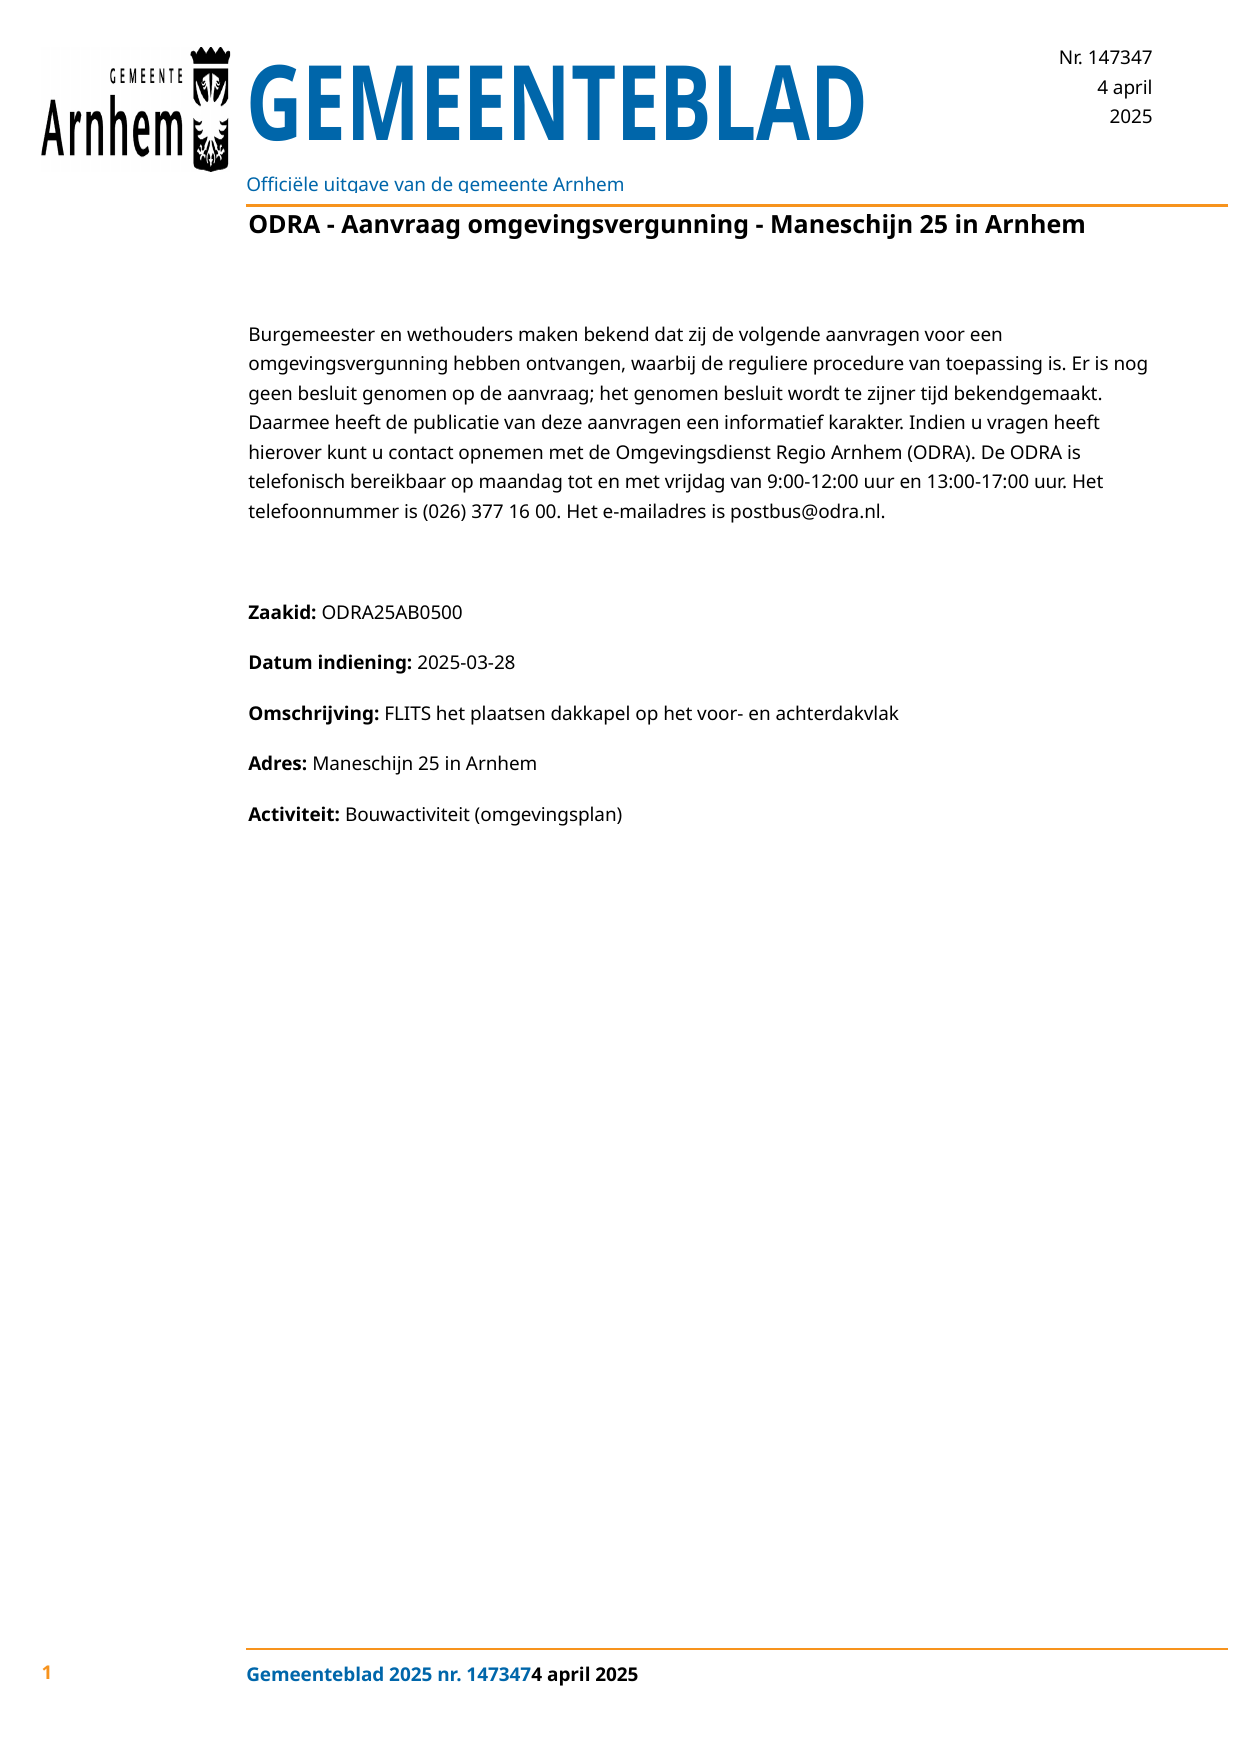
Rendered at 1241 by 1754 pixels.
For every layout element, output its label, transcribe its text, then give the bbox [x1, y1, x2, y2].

text Adres: Maneschijn 25 in Arnhem [248, 750, 1152, 776]
text Omschrijving: FLITS het plaatsen dakkapel op het voor- en achterdakvlak [248, 700, 1152, 726]
text Burgemeester en wethouders maken bekend dat zij de volgende aanvragen voor een omgevingsvergunning hebben ontvangen, waarbij de reguliere procedure van toepassing is. Er is nog geen besluit genomen op de aanvraag; het genomen besluit wordt te zijner tijd bekendgemaakt. Daarmee heeft de publicatie van deze aanvragen een informatief karakter. Indien u vragen heeft hierover kunt u contact opnemen met de Omgevingsdienst Regio Arnhem (ODRA). De ODRA is telefonisch bereikbaar op maandag tot en met vrijdag van 9:00-12:00 uur en 13:00-17:00 uur. Het telefoonnummer is (026) 377 16 00. Het e-mailadres is postbus@odra.nl. [248, 321, 1152, 524]
text Activiteit: Bouwactiviteit (omgevingsplan) [248, 801, 1152, 826]
picture [41, 47, 231, 172]
text Zaakid: ODRA25AB0500 [248, 599, 1152, 625]
text Datum indiening: 2025-03-28 [248, 649, 1152, 675]
text ODRA - Aanvraag omgevingsvergunning - Maneschijn 25 in Arnhem [248, 207, 1152, 241]
